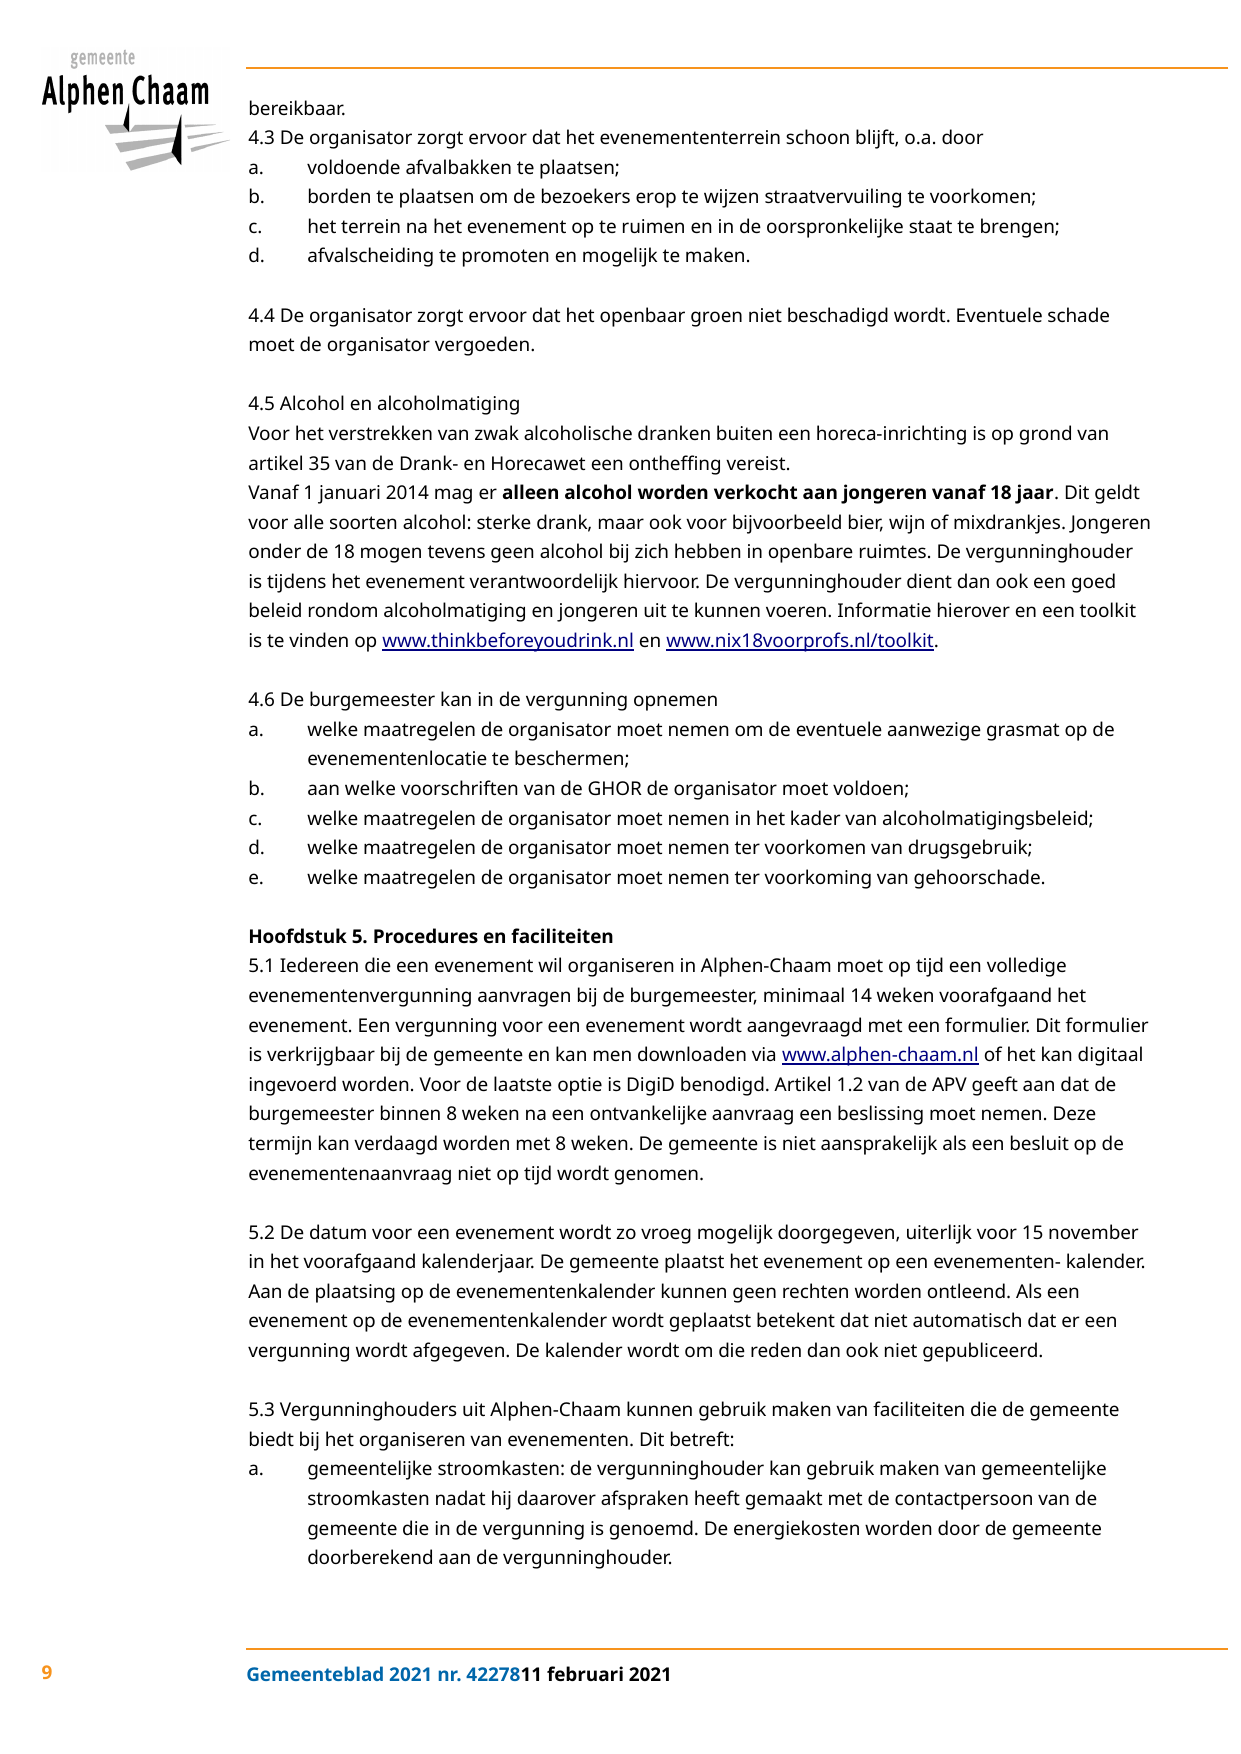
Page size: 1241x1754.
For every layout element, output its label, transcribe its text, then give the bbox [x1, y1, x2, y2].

text 5.3 Vergunninghouders uit Alphen-Chaam kunnen gebruik maken van faciliteiten die de gemeente biedt bij het organiseren van evenementen. Dit betreft: [248, 1396, 1152, 1452]
picture [41, 47, 231, 172]
text bereikbaar. [248, 95, 1152, 121]
text 4.4 De organisator zorgt ervoor dat het openbaar groen niet beschadigd wordt. Eventuele schade moet de organisator vergoeden. [248, 302, 1152, 357]
text Vanaf 1 januari 2014 mag er alleen alcohol worden verkocht aan jongeren vanaf 18 jaar. Dit geldt voor alle soorten alcohol: sterke drank, maar ook voor bijvoorbeeld bier, wijn of mixdrankjes. Jongeren onder de 18 mogen tevens geen alcohol bij zich hebben in openbare ruimtes. De vergunninghouder is tijdens het evenement verantwoordelijk hiervoor. De vergunninghouder dient dan ook een goed beleid rondom alcoholmatiging en jongeren uit te kunnen voeren. Informatie hierover en een toolkit is te vinden op www.thinkbeforeyoudrink.nl en www.nix18voorprofs.nl/toolkit. [248, 479, 1152, 653]
list welke maatregelen de organisator moet nemen ter voorkomen van drugsgebruik; [248, 834, 1152, 860]
text 4.6 De burgemeester kan in de vergunning opnemen [248, 686, 1152, 712]
list welke maatregelen de organisator moet nemen in het kader van alcoholmatigingsbeleid; [248, 805, 1152, 831]
list welke maatregelen de organisator moet nemen om de eventuele aanwezige grasmat op de evenementenlocatie te beschermen; [248, 716, 1152, 771]
list welke maatregelen de organisator moet nemen ter voorkoming van gehoorschade. [248, 864, 1152, 890]
list voldoende afvalbakken te plaatsen; [248, 154, 1152, 180]
text Hoofdstuk 5. Procedures en faciliteiten [248, 923, 1152, 949]
list borden te plaatsen om de bezoekers erop te wijzen straatvervuiling te voorkomen; [248, 183, 1152, 209]
text 4.3 De organisator zorgt ervoor dat het evenemententerrein schoon blijft, o.a. door [248, 124, 1152, 150]
list het terrein na het evenement op te ruimen en in de oorspronkelijke staat te brengen; [248, 213, 1152, 239]
list gemeentelijke stroomkasten: de vergunninghouder kan gebruik maken van gemeentelijke stroomkasten nadat hij daarover afspraken heeft gemaakt met de contactpersoon van de gemeente die in de vergunning is genoemd. De energiekosten worden door de gemeente doorberekend aan de vergunninghouder. [248, 1456, 1152, 1570]
text 5.1 Iedereen die een evenement wil organiseren in Alphen-Chaam moet op tijd een volledige evenementenvergunning aanvragen bij de burgemeester, minimaal 14 weken voorafgaand het evenement. Een vergunning voor een evenement wordt aangevraagd met een formulier. Dit formulier is verkrijgbaar bij de gemeente en kan men downloaden via www.alphen-chaam.nl of het kan digitaal ingevoerd worden. Voor de laatste optie is DigiD benodigd. Artikel 1.2 van de APV geeft aan dat de burgemeester binnen 8 weken na een ontvankelijke aanvraag een beslissing moet nemen. Deze termijn kan verdaagd worden met 8 weken. De gemeente is niet aansprakelijk als een besluit op de evenementenaanvraag niet op tijd wordt genomen. [248, 953, 1152, 1186]
text Voor het verstrekken van zwak alcoholische dranken buiten een horeca-inrichting is op grond van artikel 35 van de Drank- en Horecawet een ontheffing vereist. [248, 420, 1152, 476]
text 4.5 Alcohol en alcoholmatiging [248, 391, 1152, 416]
text 5.2 De datum voor een evenement wordt zo vroeg mogelijk doorgegeven, uiterlijk voor 15 november in het voorafgaand kalenderjaar. De gemeente plaatst het evenement op een evenementen- kalender. Aan de plaatsing op de evenementenkalender kunnen geen rechten worden ontleend. Als een evenement op de evenementenkalender wordt geplaatst betekent dat niet automatisch dat er een vergunning wordt afgegeven. De kalender wordt om die reden dan ook niet gepubliceerd. [248, 1219, 1152, 1363]
list aan welke voorschriften van de GHOR de organisator moet voldoen; [248, 775, 1152, 801]
list afvalscheiding te promoten en mogelijk te maken. [248, 243, 1152, 268]
